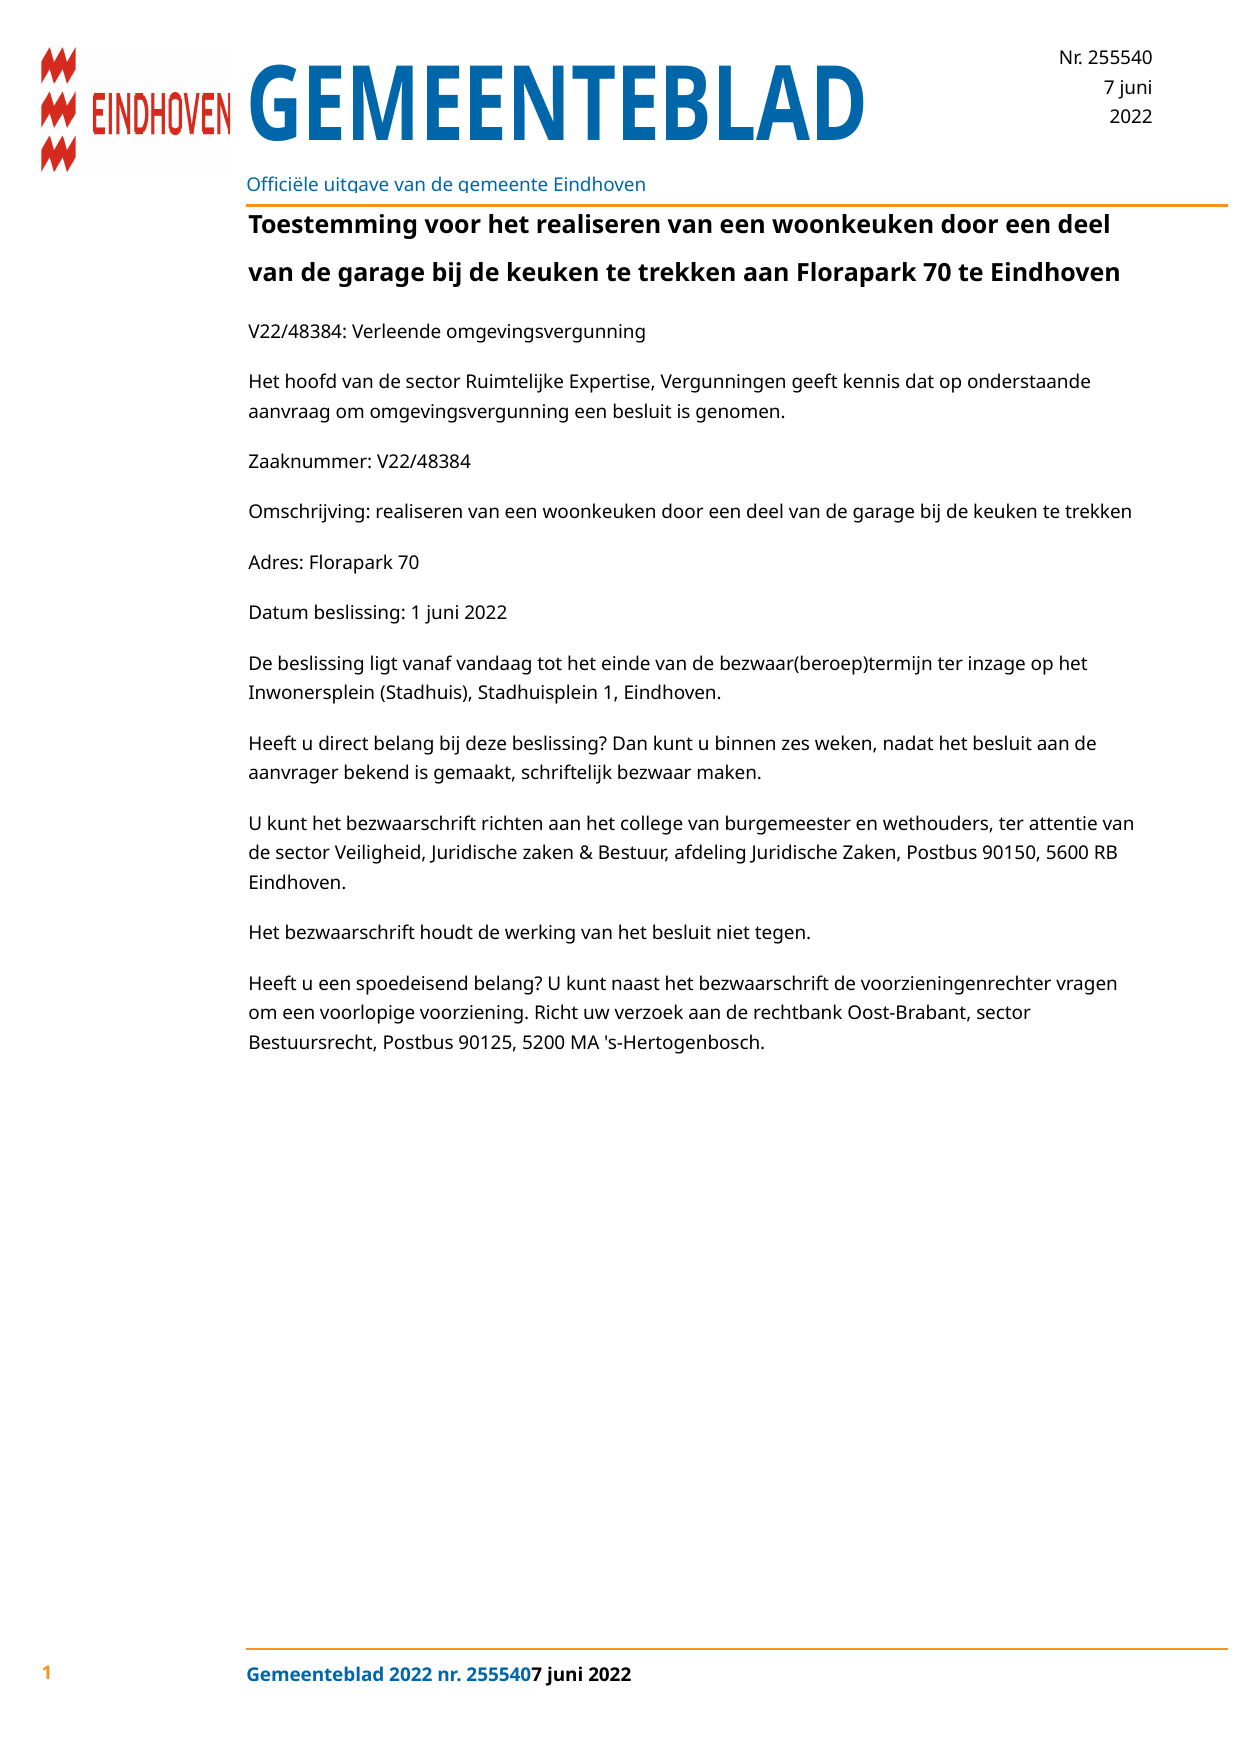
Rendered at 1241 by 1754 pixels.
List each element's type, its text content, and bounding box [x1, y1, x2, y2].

text De beslissing ligt vanaf vandaag tot het einde van de bezwaar(beroep)termijn ter inzage op het Inwonersplein (Stadhuis), Stadhuisplein 1, Eindhoven. [248, 650, 1152, 705]
text V22/48384: Verleende omgevingsvergunning [248, 318, 1152, 344]
text Zaaknummer: V22/48384 [248, 448, 1152, 474]
text U kunt het bezwaarschrift richten aan het college van burgemeester en wethouders, ter attentie van de sector Veiligheid, Juridische zaken & Bestuur, afdeling Juridische Zaken, Postbus 90150, 5600 RB Eindhoven. [248, 810, 1152, 895]
text Toestemming voor het realiseren van een woonkeuken door een deel van de garage bij de keuken te trekken aan Florapark 70 te Eindhoven [248, 207, 1152, 288]
text Heeft u een spoedeisend belang? U kunt naast het bezwaarschrift de voorzieningenrechter vragen om een voorlopige voorziening. Richt uw verzoek aan de rechtbank Oost-Brabant, sector Bestuursrecht, Postbus 90125, 5200 MA 's-Hertogenbosch. [248, 970, 1152, 1055]
text Het bezwaarschrift houdt de werking van het besluit niet tegen. [248, 919, 1152, 945]
text Omschrijving: realiseren van een woonkeuken door een deel van de garage bij de keuken te trekken [248, 499, 1152, 524]
text Het hoofd van de sector Ruimtelijke Expertise, Vergunningen geeft kennis dat op onderstaande aanvraag om omgevingsvergunning een besluit is genomen. [248, 368, 1152, 424]
text Adres: Florapark 70 [248, 549, 1152, 575]
text Heeft u direct belang bij deze beslissing? Dan kunt u binnen zes weken, nadat het besluit aan de aanvrager bekend is gemaakt, schriftelijk bezwaar maken. [248, 730, 1152, 785]
text Datum beslissing: 1 juni 2022 [248, 599, 1152, 625]
picture [41, 47, 231, 172]
